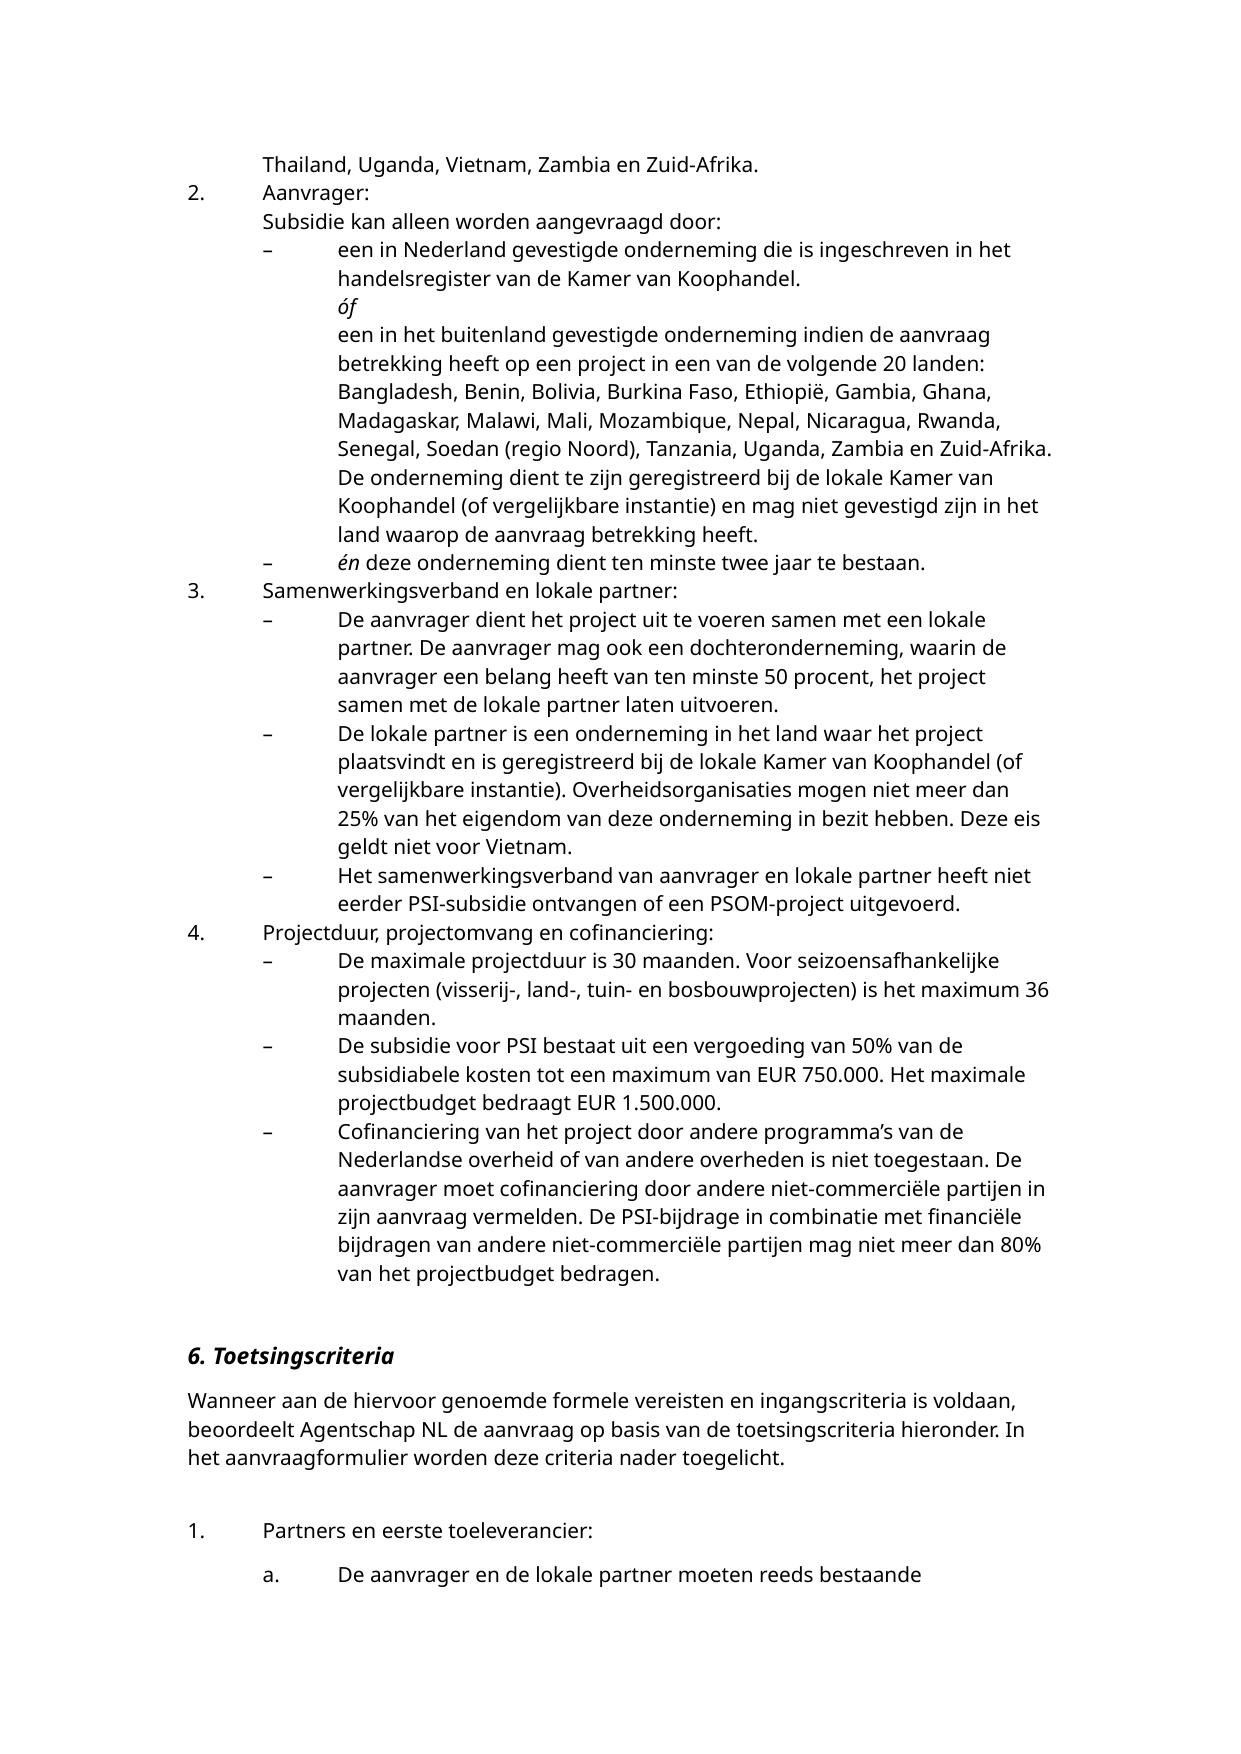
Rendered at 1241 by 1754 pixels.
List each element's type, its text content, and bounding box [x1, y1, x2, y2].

list Cofinanciering van het project door andere programma’s van de Nederlandse overheid of van andere overheden is niet toegestaan. De aanvrager moet cofinanciering door andere niet-commerciële partijen in zijn aanvraag vermelden. De PSI-bijdrage in combinatie met financiële bijdragen van andere niet-commerciële partijen mag niet meer dan 80% van het projectbudget bedragen. [262, 1117, 1053, 1287]
list De lokale partner is een onderneming in het land waar het project plaatsvindt en is geregistreerd bij de lokale Kamer van Koophandel (of vergelijkbare instantie). Overheidsorganisaties mogen niet meer dan 25% van het eigendom van deze onderneming in bezit hebben. Deze eis geldt niet voor Vietnam. [262, 719, 1053, 861]
list De aanvrager dient het project uit te voeren samen met een lokale partner. De aanvrager mag ook een dochteronderneming, waarin de aanvrager een belang heeft van ten minste 50 procent, het project samen met de lokale partner laten uitvoeren. [262, 605, 1053, 719]
list Projectduur, projectomvang en cofinanciering: [187, 918, 1053, 946]
list De aanvrager en de lokale partner moeten reeds bestaande [262, 1560, 1053, 1588]
list De maximale projectduur is 30 maanden. Voor seizoensafhankelijke projecten (visserij-, land-, tuin- en bosbouwprojecten) is het maximum 36 maanden. [262, 946, 1053, 1032]
list Thailand, Uganda, Vietnam, Zambia en Zuid-Afrika. [187, 150, 1053, 178]
list De subsidie voor PSI bestaat uit een vergoeding van 50% van de subsidiabele kosten tot een maximum van EUR 750.000. Het maximale projectbudget bedraagt EUR 1.500.000. [262, 1032, 1053, 1117]
text Wanneer aan de hiervoor genoemde formele vereisten en ingangscriteria is voldaan, beoordeelt Agentschap NL de aanvraag op basis van de toetsingscriteria hieronder. In het aanvraagformulier worden deze criteria nader toegelicht. [187, 1386, 1053, 1472]
list Subsidie kan alleen worden aangevraagd door: [187, 207, 1053, 235]
subtitle 6. Toetsingscriteria [187, 1340, 1053, 1371]
list Partners en eerste toeleverancier: [187, 1517, 1053, 1545]
list én deze onderneming dient ten minste twee jaar te bestaan. [262, 548, 1053, 577]
list Samenwerkingsverband en lokale partner: [187, 577, 1053, 605]
list Aanvrager: [187, 178, 1053, 207]
list Het samenwerkingsverband van aanvrager en lokale partner heeft niet eerder PSI-subsidie ontvangen of een PSOM-project uitgevoerd. [262, 861, 1053, 918]
list een in Nederland gevestigde onderneming die is ingeschreven in het handelsregister van de Kamer van Koophandel. [262, 235, 1053, 292]
list een in het buitenland gevestigde onderneming indien de aanvraag betrekking heeft op een project in een van de volgende 20 landen: Bangladesh, Benin, Bolivia, Burkina Faso, Ethiopië, Gambia, Ghana, Madagaskar, Malawi, Mali, Mozambique, Nepal, Nicaragua, Rwanda, Senegal, Soedan (regio Noord), Tanzania, Uganda, Zambia en Zuid-Afrika. De onderneming dient te zijn geregistreerd bij de lokale Kamer van Koophandel (of vergelijkbare instantie) en mag niet gevestigd zijn in het land waarop de aanvraag betrekking heeft. [262, 321, 1053, 548]
list óf [262, 292, 1053, 321]
